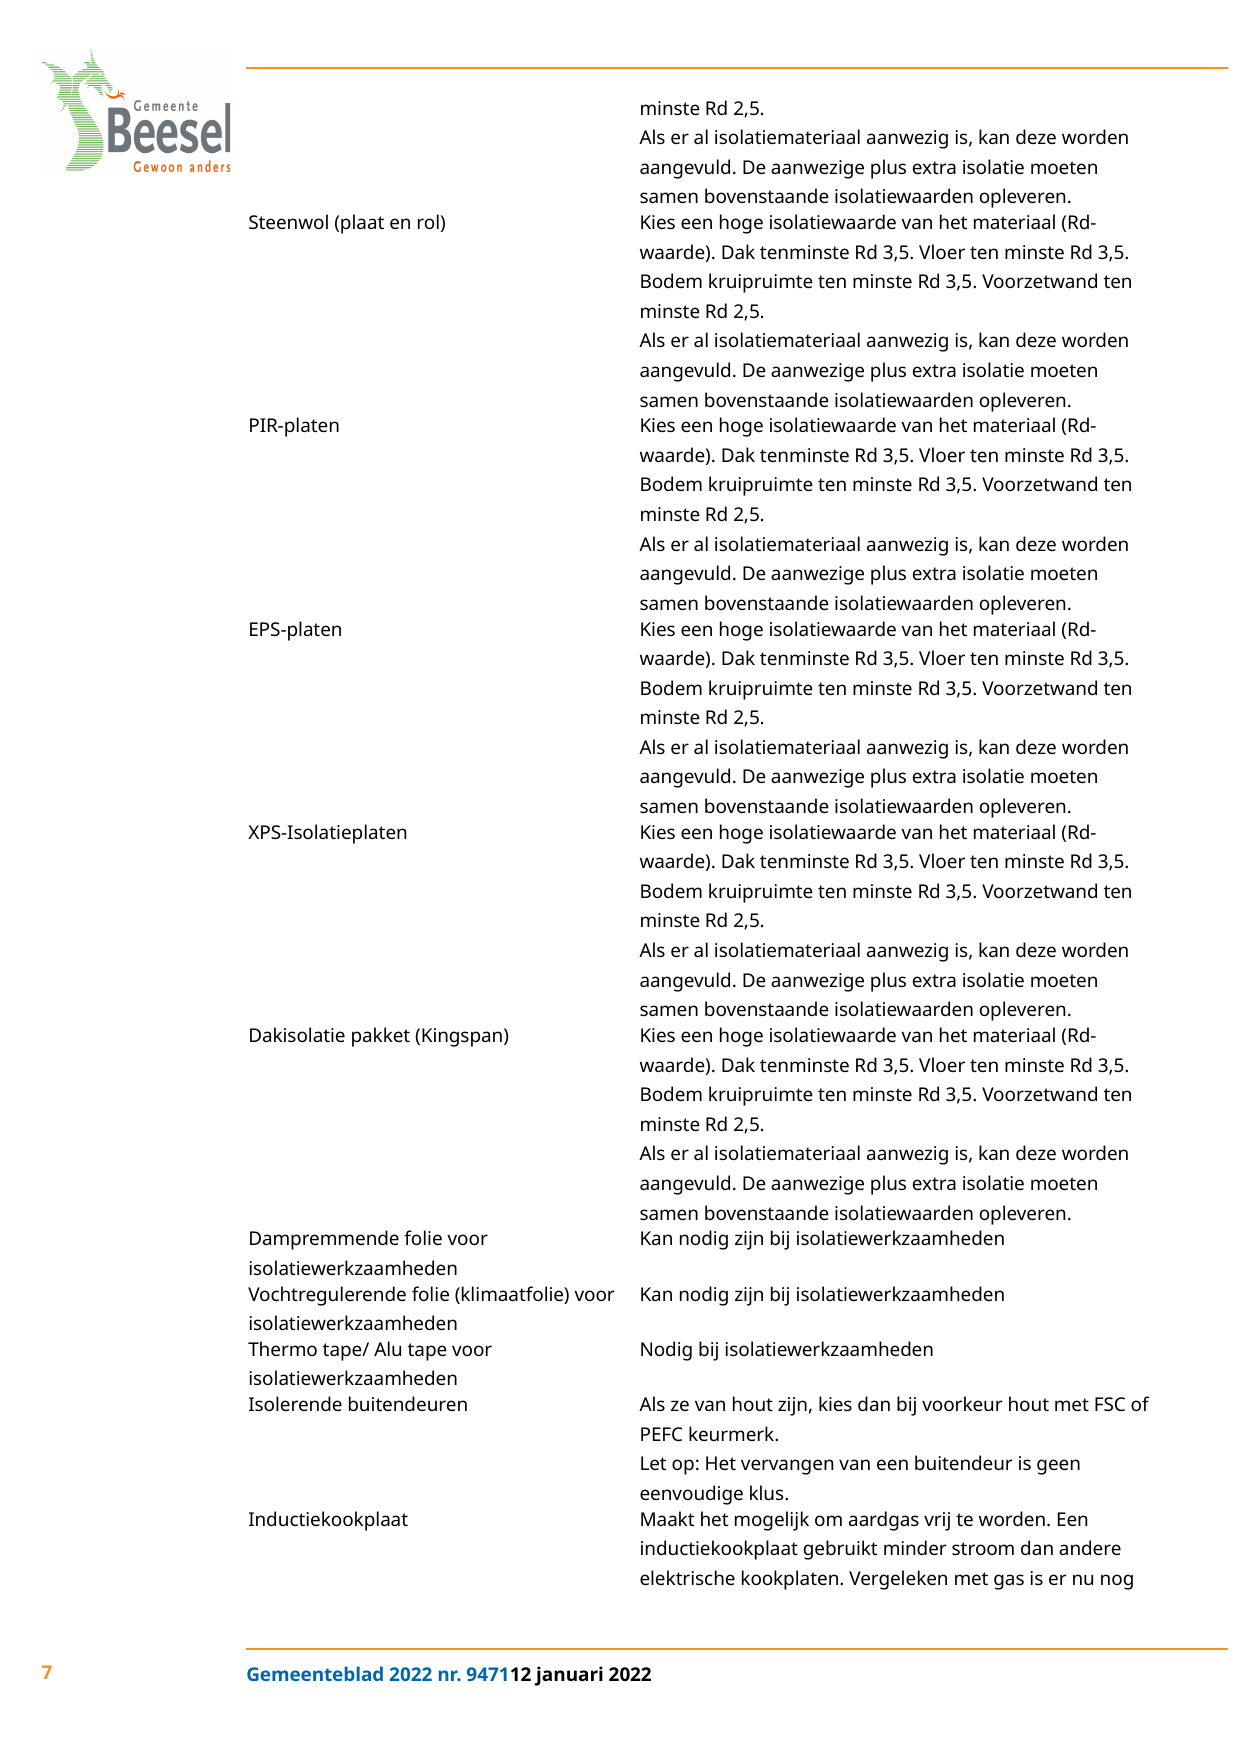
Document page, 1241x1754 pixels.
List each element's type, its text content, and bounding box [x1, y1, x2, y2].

table_cell Vochtregulerende folie (klimaatfolie) voor isolatiewerkzaamheden [248, 1281, 639, 1336]
table_cell Nodig bij isolatiewerkzaamheden [639, 1336, 1152, 1391]
table_cell Steenwol (plaat en rol) [248, 209, 639, 412]
picture [41, 47, 231, 172]
table_cell PIR-platen [248, 413, 639, 616]
table_cell Maakt het mogelijk om aardgas vrij te worden. Een inductiekookplaat gebruikt minder stroom dan andere elektrische kookplaten. Vergeleken met gas is er nu nog [639, 1506, 1152, 1591]
table_cell minste Rd 2,5. Als er al isolatiemateriaal aanwezig is, kan deze worden aangevuld. De aanwezige plus extra isolatie moeten samen bovenstaande isolatiewaarden opleveren. [639, 95, 1152, 209]
table_cell Kies een hoge isolatiewaarde van het materiaal (Rd-waarde). Dak tenminste Rd 3,5. Vloer ten minste Rd 3,5. Bodem kruipruimte ten minste Rd 3,5. Voorzetwand ten minste Rd 2,5. Als er al isolatiemateriaal aanwezig is, kan deze worden aangevuld. De aanwezige plus extra isolatie moeten samen bovenstaande isolatiewaarden opleveren. [639, 616, 1152, 819]
table_cell Dampremmende folie voor isolatiewerkzaamheden [248, 1225, 639, 1281]
table_cell Isolerende buitendeuren [248, 1391, 639, 1506]
table_cell EPS-platen [248, 616, 639, 819]
table_cell Kan nodig zijn bij isolatiewerkzaamheden [639, 1281, 1152, 1336]
table_cell Kies een hoge isolatiewaarde van het materiaal (Rd-waarde). Dak tenminste Rd 3,5. Vloer ten minste Rd 3,5. Bodem kruipruimte ten minste Rd 3,5. Voorzetwand ten minste Rd 2,5. Als er al isolatiemateriaal aanwezig is, kan deze worden aangevuld. De aanwezige plus extra isolatie moeten samen bovenstaande isolatiewaarden opleveren. [639, 413, 1152, 616]
table_cell Kies een hoge isolatiewaarde van het materiaal (Rd-waarde). Dak tenminste Rd 3,5. Vloer ten minste Rd 3,5. Bodem kruipruimte ten minste Rd 3,5. Voorzetwand ten minste Rd 2,5. Als er al isolatiemateriaal aanwezig is, kan deze worden aangevuld. De aanwezige plus extra isolatie moeten samen bovenstaande isolatiewaarden opleveren. [639, 209, 1152, 412]
table_cell Inductiekookplaat [248, 1506, 639, 1591]
table_cell XPS-Isolatieplaten [248, 819, 639, 1022]
table_cell Kan nodig zijn bij isolatiewerkzaamheden [639, 1225, 1152, 1281]
table_cell Dakisolatie pakket (Kingspan) [248, 1022, 639, 1225]
table_cell Thermo tape/ Alu tape voor isolatiewerkzaamheden [248, 1336, 639, 1391]
table_cell Kies een hoge isolatiewaarde van het materiaal (Rd-waarde). Dak tenminste Rd 3,5. Vloer ten minste Rd 3,5. Bodem kruipruimte ten minste Rd 3,5. Voorzetwand ten minste Rd 2,5. Als er al isolatiemateriaal aanwezig is, kan deze worden aangevuld. De aanwezige plus extra isolatie moeten samen bovenstaande isolatiewaarden opleveren. [639, 1022, 1152, 1225]
table_cell Als ze van hout zijn, kies dan bij voorkeur hout met FSC of PEFC keurmerk. Let op: Het vervangen van een buitendeur is geen eenvoudige klus. [639, 1391, 1152, 1506]
table_cell [248, 95, 639, 209]
table_cell Kies een hoge isolatiewaarde van het materiaal (Rd-waarde). Dak tenminste Rd 3,5. Vloer ten minste Rd 3,5. Bodem kruipruimte ten minste Rd 3,5. Voorzetwand ten minste Rd 2,5. Als er al isolatiemateriaal aanwezig is, kan deze worden aangevuld. De aanwezige plus extra isolatie moeten samen bovenstaande isolatiewaarden opleveren. [639, 819, 1152, 1022]
